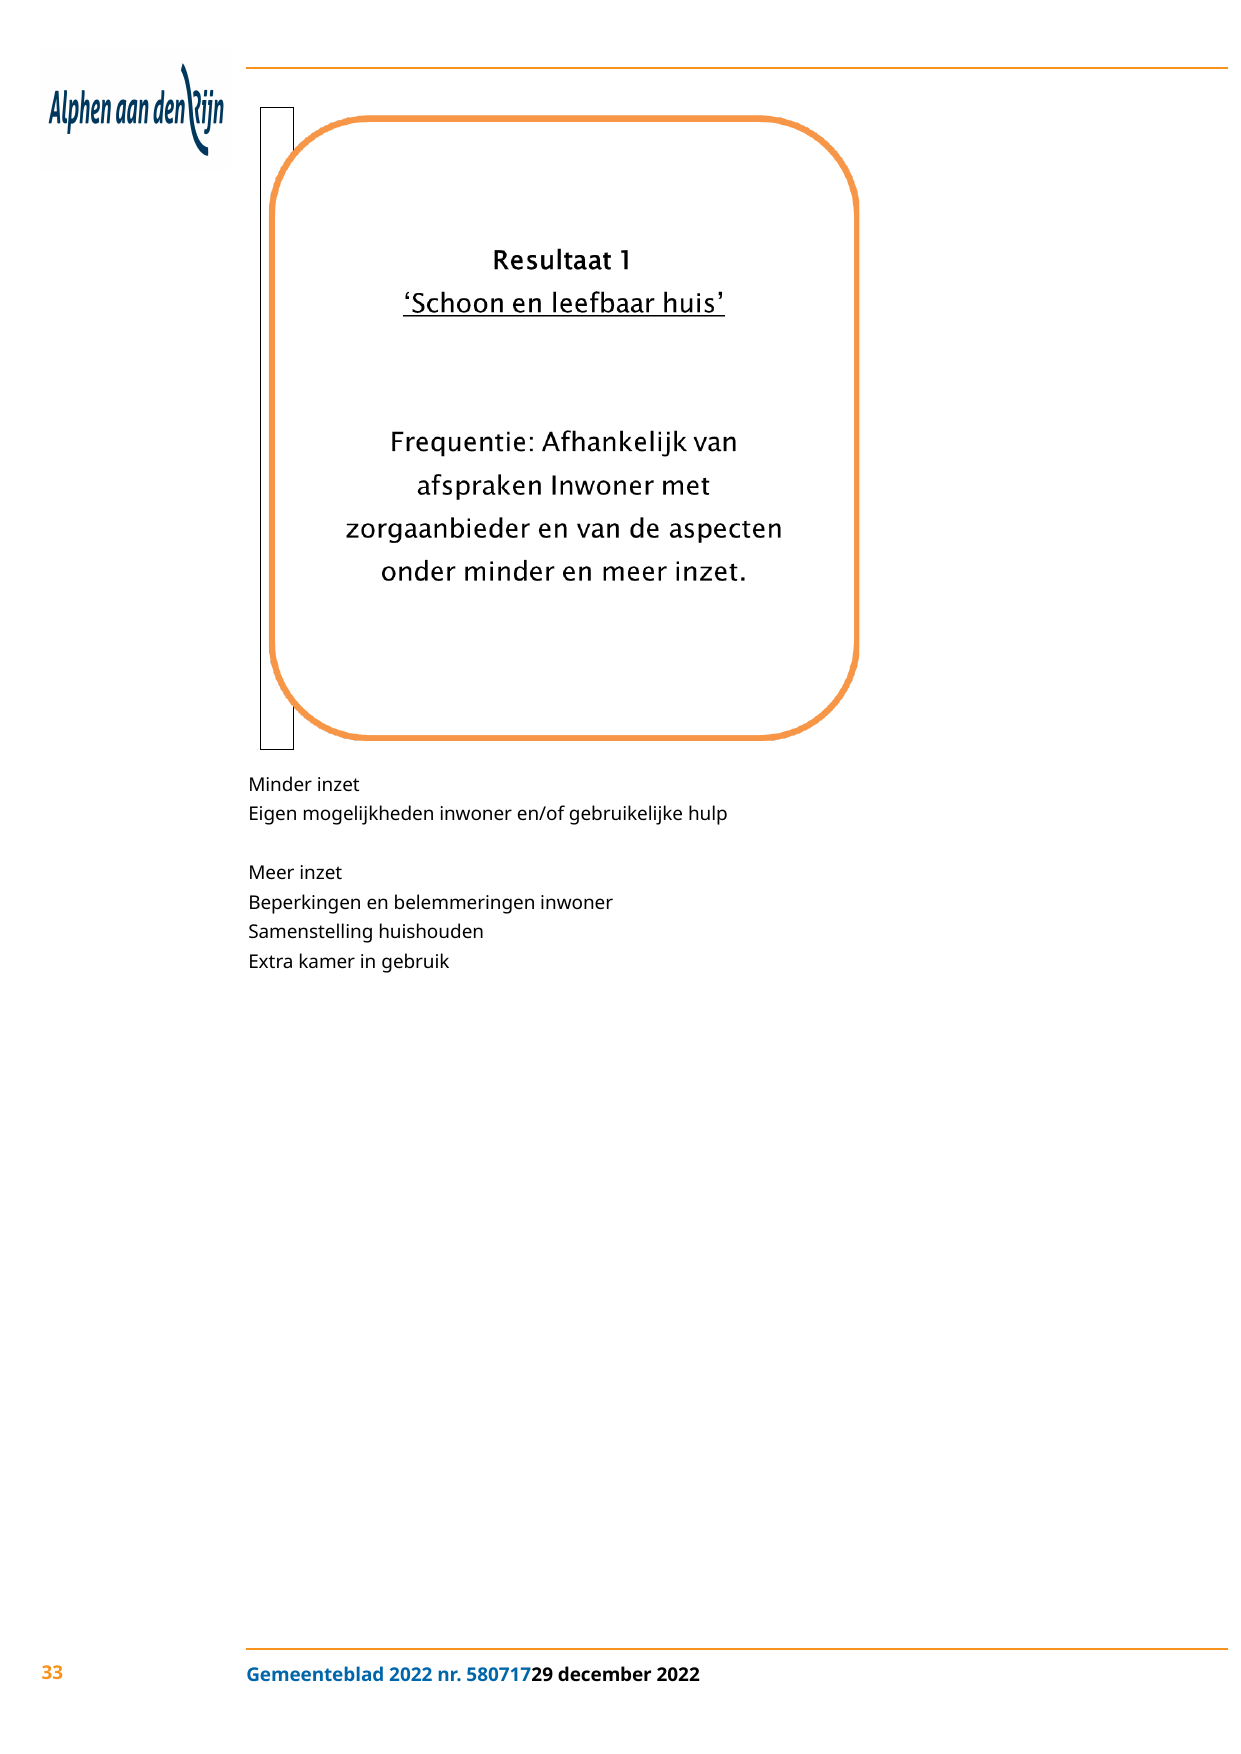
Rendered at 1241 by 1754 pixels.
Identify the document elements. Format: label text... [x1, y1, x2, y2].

text Minder inzet [248, 771, 1152, 796]
picture [268, 115, 860, 741]
text Samenstelling huishouden [248, 919, 1152, 944]
picture [41, 47, 231, 172]
text Beperkingen en belemmeringen inwoner [248, 889, 1152, 915]
text Extra kamer in gebruik [248, 948, 1152, 974]
text Eigen mogelijkheden inwoner en/of gebruikelijke hulp [248, 800, 1152, 826]
text Meer inzet [248, 859, 1152, 885]
